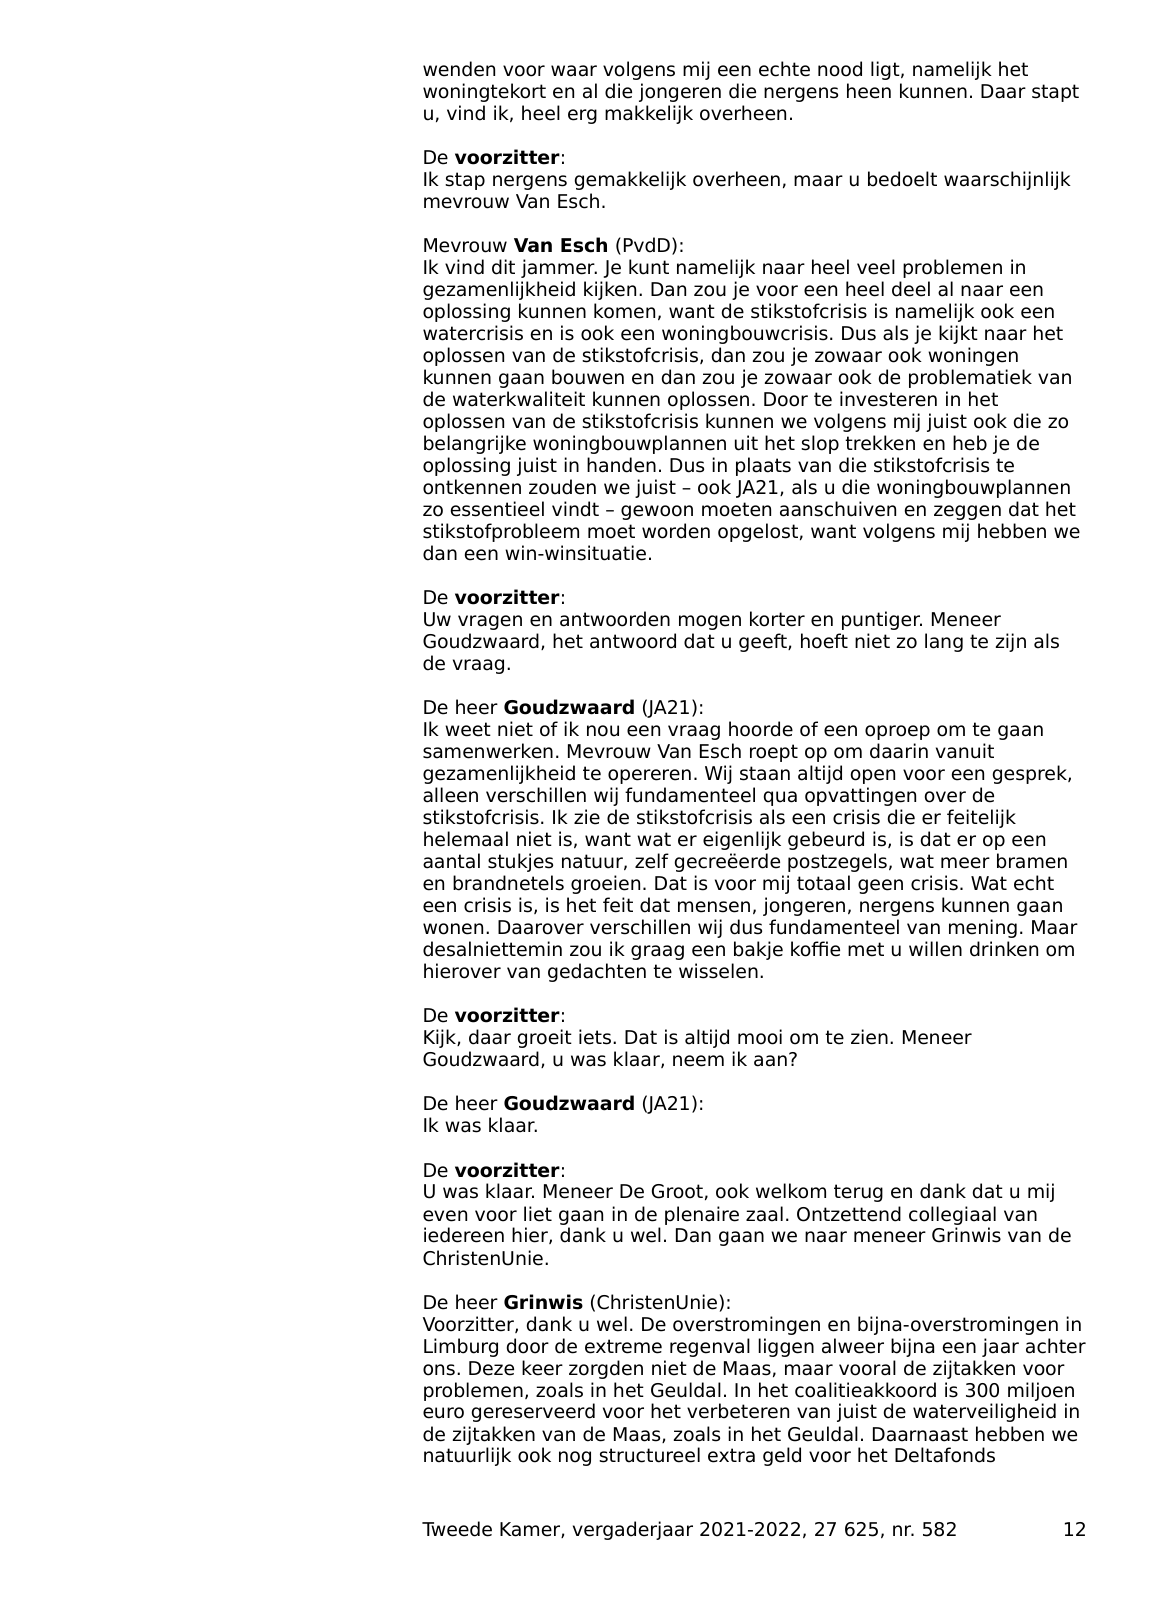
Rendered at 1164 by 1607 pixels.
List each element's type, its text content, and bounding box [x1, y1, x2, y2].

text Voorzitter, dank u wel. De overstromingen en bijna-overstromingen in Limburg door de extreme regenval liggen alweer bijna een jaar achter ons. Deze keer zorgden niet de Maas, maar vooral de zijtakken voor problemen, zoals in het Geuldal. In het coalitieakkoord is 300 miljoen euro gereserveerd voor het verbeteren van juist de waterveiligheid in de zijtakken van de Maas, zoals in het Geuldal. Daarnaast hebben we natuurlijk ook nog structureel extra geld voor het Deltafonds [422, 1313, 1087, 1467]
text U was klaar. Meneer De Groot, ook welkom terug en dank dat u mij even voor liet gaan in de plenaire zaal. Ontzettend collegiaal van iedereen hier, dank u wel. Dan gaan we naar meneer Grinwis van de ChristenUnie. [422, 1181, 1087, 1269]
text De voorzitter: [422, 587, 1087, 609]
text Kijk, daar groeit iets. Dat is altijd mooi om te zien. Meneer Goudzwaard, u was klaar, neem ik aan? [422, 1027, 1087, 1071]
text Mevrouw Van Esch (PvdD): [422, 235, 1087, 257]
text Uw vragen en antwoorden mogen korter en puntiger. Meneer Goudzwaard, het antwoord dat u geeft, hoeft niet zo lang te zijn als de vraag. [422, 609, 1087, 675]
text wenden voor waar volgens mij een echte nood ligt, namelijk het woningtekort en al die jongeren die nergens heen kunnen. Daar stapt u, vind ik, heel erg makkelijk overheen. [422, 59, 1087, 125]
text Ik stap nergens gemakkelijk overheen, maar u bedoelt waarschijnlijk mevrouw Van Esch. [422, 169, 1087, 213]
text De voorzitter: [422, 1005, 1087, 1027]
text De voorzitter: [422, 1159, 1087, 1181]
text Ik weet niet of ik nou een vraag hoorde of een oproep om te gaan samenwerken. Mevrouw Van Esch roept op om daarin vanuit gezamenlijkheid te opereren. Wij staan altijd open voor een gesprek, alleen verschillen wij fundamenteel qua opvattingen over de stikstofcrisis. Ik zie de stikstofcrisis als een crisis die er feitelijk helemaal niet is, want wat er eigenlijk gebeurd is, is dat er op een aantal stukjes natuur, zelf gecreëerde postzegels, wat meer bramen en brandnetels groeien. Dat is voor mij totaal geen crisis. Wat echt een crisis is, is het feit dat mensen, jongeren, nergens kunnen gaan wonen. Daarover verschillen wij dus fundamenteel van mening. Maar desalniettemin zou ik graag een bakje koffie met u willen drinken om hierover van gedachten te wisselen. [422, 719, 1087, 983]
text De voorzitter: [422, 147, 1087, 169]
text De heer Goudzwaard (JA21): [422, 697, 1087, 719]
text De heer Grinwis (ChristenUnie): [422, 1292, 1087, 1313]
text Ik was klaar. [422, 1115, 1087, 1137]
text De heer Goudzwaard (JA21): [422, 1093, 1087, 1115]
text Ik vind dit jammer. Je kunt namelijk naar heel veel problemen in gezamenlijkheid kijken. Dan zou je voor een heel deel al naar een oplossing kunnen komen, want de stikstofcrisis is namelijk ook een watercrisis en is ook een woningbouwcrisis. Dus als je kijkt naar het oplossen van de stikstofcrisis, dan zou je zowaar ook woningen kunnen gaan bouwen en dan zou je zowaar ook de problematiek van de waterkwaliteit kunnen oplossen. Door te investeren in het oplossen van de stikstofcrisis kunnen we volgens mij juist ook die zo belangrijke woningbouwplannen uit het slop trekken en heb je de oplossing juist in handen. Dus in plaats van die stikstofcrisis te ontkennen zouden we juist – ook JA21, als u die woningbouwplannen zo essentieel vindt – gewoon moeten aanschuiven en zeggen dat het stikstofprobleem moet worden opgelost, want volgens mij hebben we dan een win-winsituatie. [422, 257, 1087, 565]
